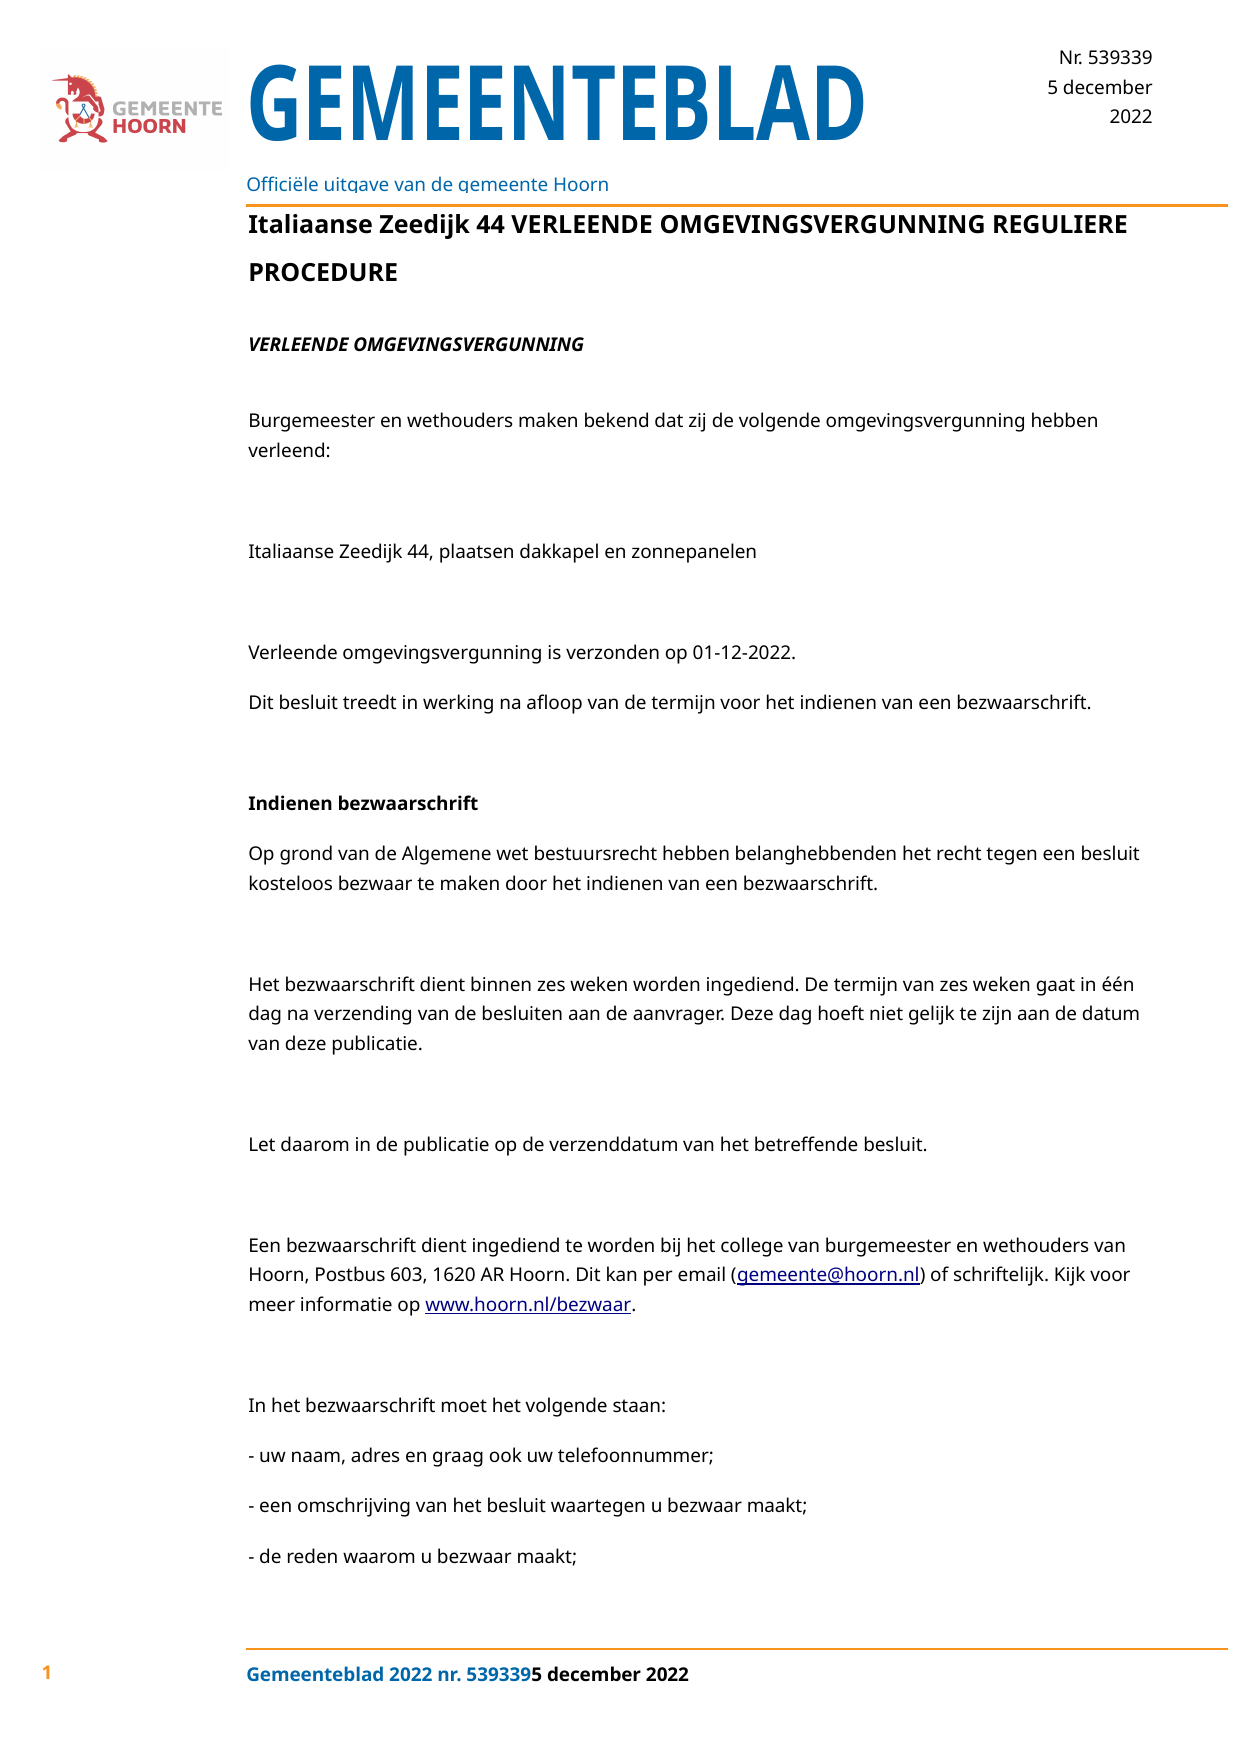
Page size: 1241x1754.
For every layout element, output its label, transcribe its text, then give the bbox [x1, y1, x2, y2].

text Verleende omgevingsvergunning is verzonden op 01-12-2022. [248, 639, 1152, 664]
text Het bezwaarschrift dient binnen zes weken worden ingediend. De termijn van zes weken gaat in één dag na verzending van de besluiten aan de aanvrager. Deze dag hoeft niet gelijk te zijn aan de datum van deze publicatie. [248, 971, 1152, 1056]
text - uw naam, adres en graag ook uw telefoonnummer; [248, 1442, 1152, 1468]
text Italiaanse Zeedijk 44, plaatsen dakkapel en zonnepanelen [248, 538, 1152, 564]
text Burgemeester en wethouders maken bekend dat zij de volgende omgevingsvergunning hebben verleend: [248, 408, 1152, 463]
picture [41, 47, 231, 172]
text - een omschrijving van het besluit waartegen u bezwaar maakt; [248, 1493, 1152, 1518]
text Dit besluit treedt in werking na afloop van de termijn voor het indienen van een bezwaarschrift. [248, 689, 1152, 715]
text In het bezwaarschrift moet het volgende staan: [248, 1392, 1152, 1417]
text Indienen bezwaarschrift [248, 790, 1152, 816]
text Italiaanse Zeedijk 44 VERLEENDE OMGEVINGSVERGUNNING REGULIERE PROCEDURE [248, 207, 1152, 288]
text Let daarom in de publicatie op de verzenddatum van het betreffende besluit. [248, 1131, 1152, 1157]
text - de reden waarom u bezwaar maakt; [248, 1543, 1152, 1569]
text Op grond van de Algemene wet bestuursrecht hebben belanghebbenden het recht tegen een besluit kosteloos bezwaar te maken door het indienen van een bezwaarschrift. [248, 841, 1152, 896]
text VERLEENDE OMGEVINGSVERGUNNING [248, 331, 1152, 357]
text Een bezwaarschrift dient ingediend te worden bij het college van burgemeester en wethouders van Hoorn, Postbus 603, 1620 AR Hoorn. Dit kan per email (gemeente@hoorn.nl) of schriftelijk. Kijk voor meer informatie op www.hoorn.nl/bezwaar. [248, 1232, 1152, 1317]
